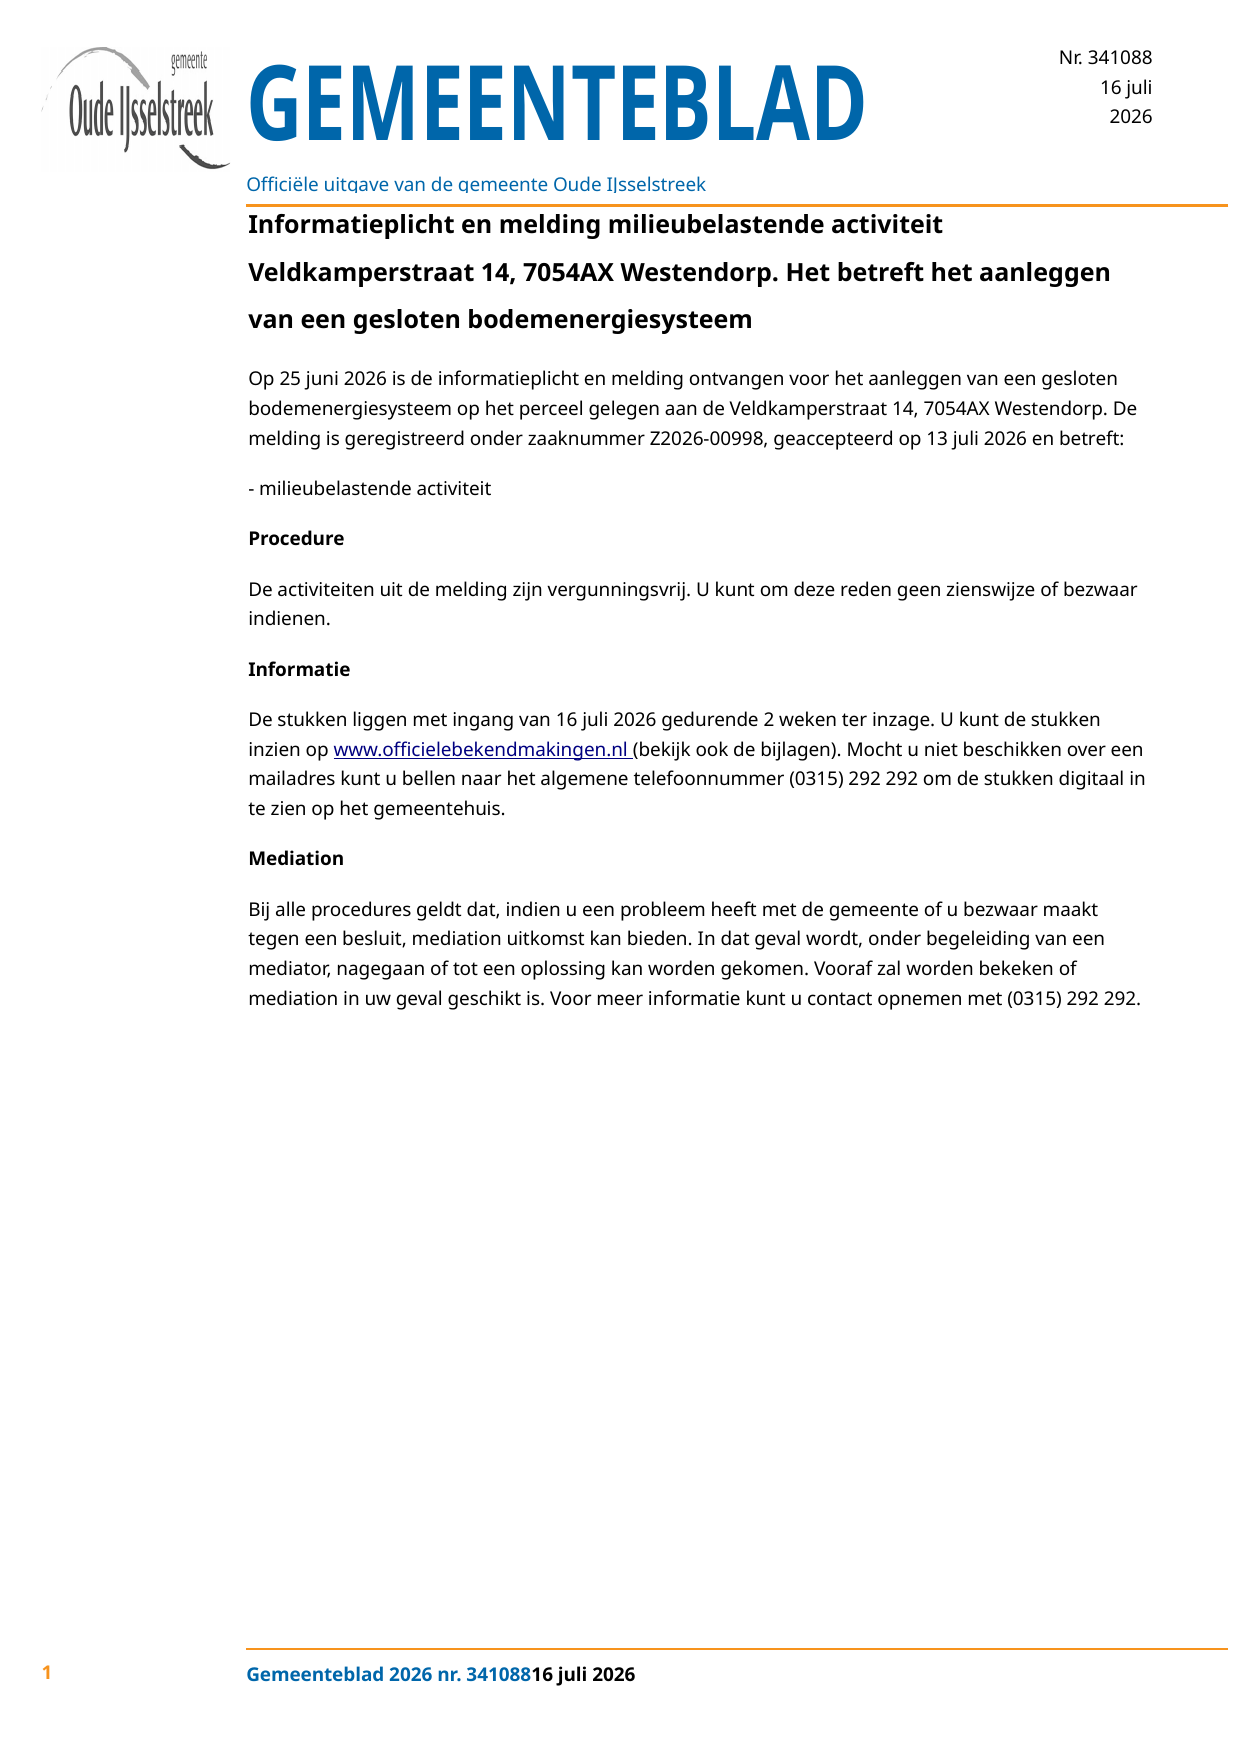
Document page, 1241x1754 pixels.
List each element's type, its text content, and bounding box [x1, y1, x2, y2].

text Informatie [248, 656, 1152, 682]
text Procedure [248, 526, 1152, 551]
text De stukken liggen met ingang van 16 juli 2026 gedurende 2 weken ter inzage. U kunt de stukken inzien op www.officielebekendmakingen.nl (bekijk ook de bijlagen). Mocht u niet beschikken over een mailadres kunt u bellen naar het algemene telefoonnummer (0315) 292 292 om de stukken digitaal in te zien op het gemeentehuis. [248, 706, 1152, 821]
text - milieubelastende activiteit [248, 475, 1152, 501]
text Informatieplicht en melding milieubelastende activiteit Veldkamperstraat 14, 7054AX Westendorp. Het betreft het aanleggen van een gesloten bodemenergiesysteem [248, 207, 1152, 336]
text Mediation [248, 846, 1152, 871]
text De activiteiten uit de melding zijn vergunningsvrij. U kunt om deze reden geen zienswijze of bezwaar indienen. [248, 576, 1152, 631]
text Bij alle procedures geldt dat, indien u een probleem heeft met de gemeente of u bezwaar maakt tegen een besluit, mediation uitkomst kan bieden. In dat geval wordt, onder begeleiding van een mediator, nagegaan of tot een oplossing kan worden gekomen. Vooraf zal worden bekeken of mediation in uw geval geschikt is. Voor meer informatie kunt u contact opnemen met (0315) 292 292. [248, 896, 1152, 1010]
text Op 25 juni 2026 is de informatieplicht en melding ontvangen voor het aanleggen van een gesloten bodemenergiesysteem op het perceel gelegen aan de Veldkamperstraat 14, 7054AX Westendorp. De melding is geregistreerd onder zaaknummer Z2026-00998, geaccepteerd op 13 juli 2026 en betreft: [248, 366, 1152, 450]
picture [41, 47, 231, 172]
